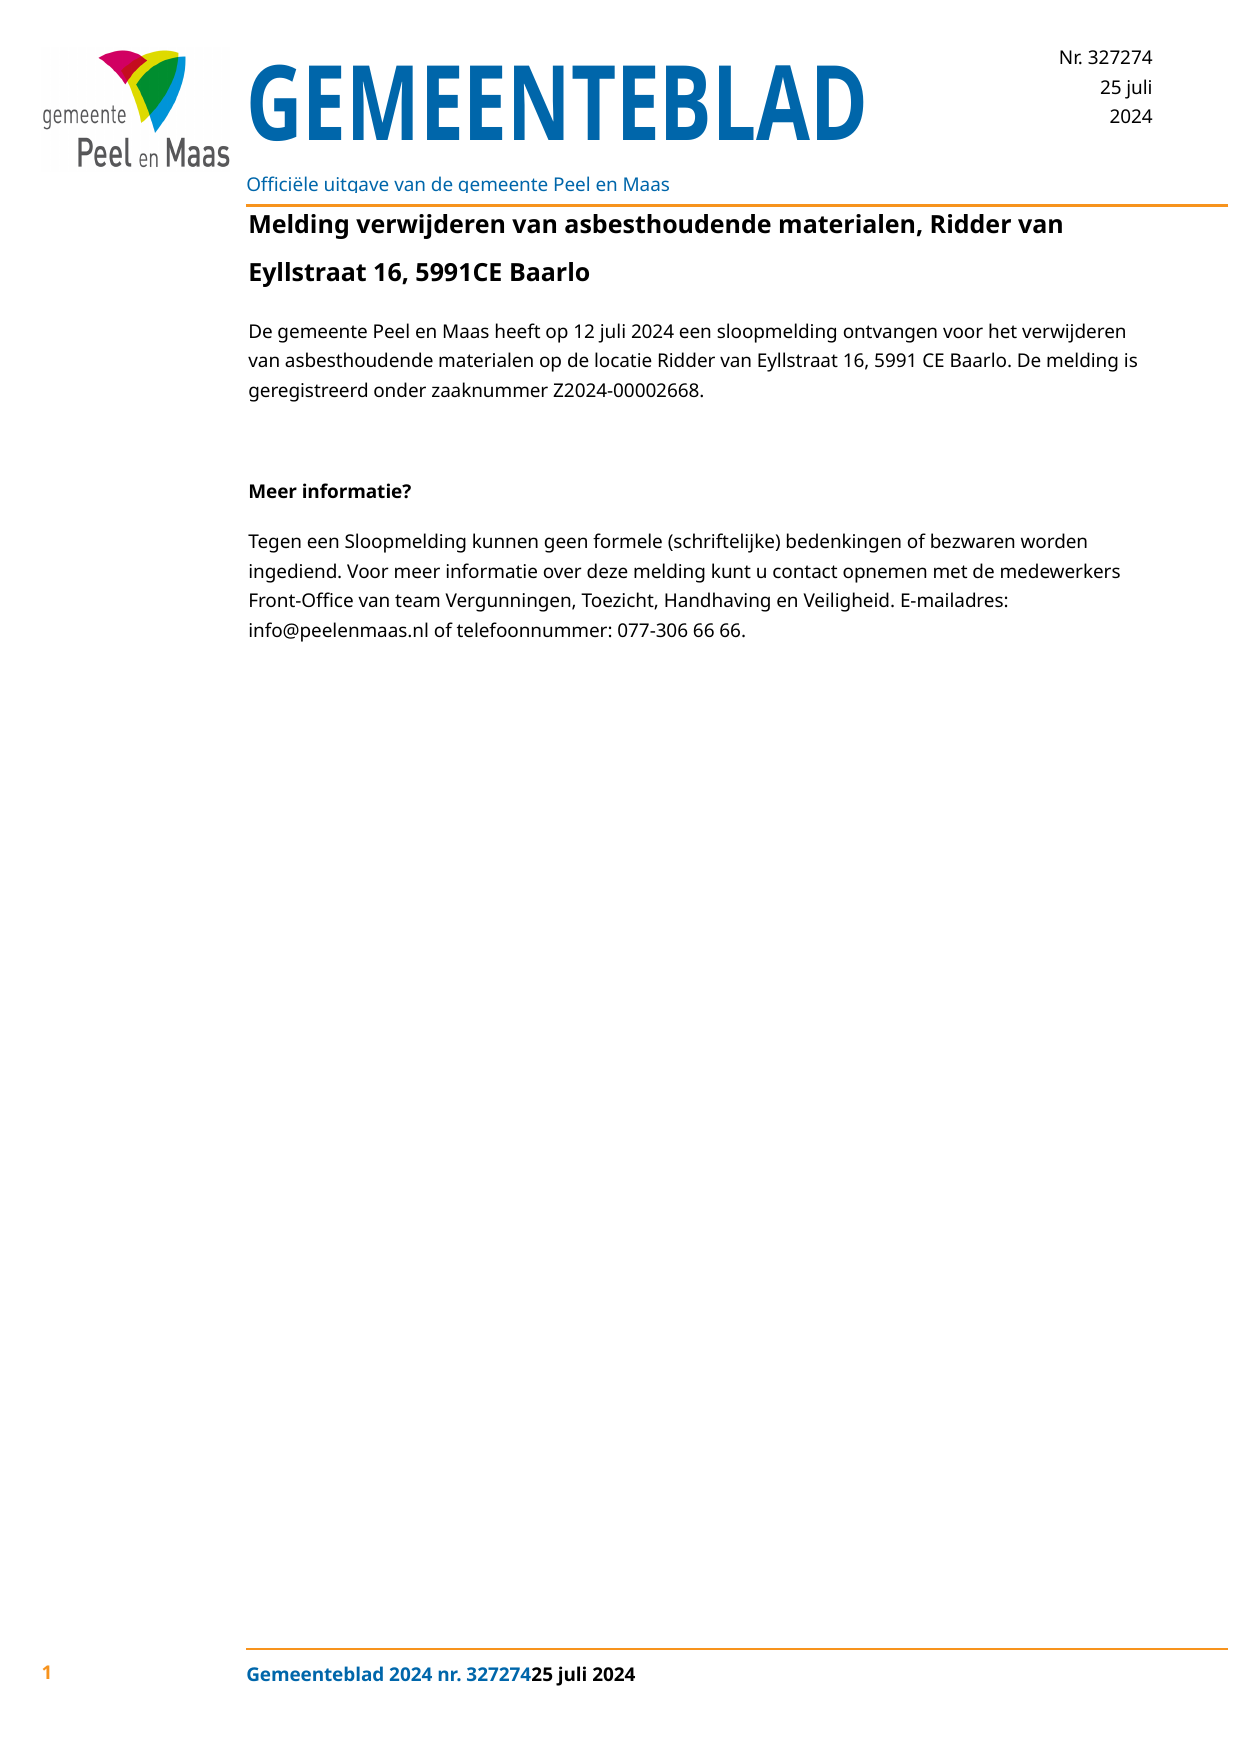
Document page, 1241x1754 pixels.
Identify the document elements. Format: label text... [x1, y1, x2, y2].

text Meer informatie? [248, 478, 1152, 504]
picture [41, 47, 231, 172]
text Tegen een Sloopmelding kunnen geen formele (schriftelijke) bedenkingen of bezwaren worden ingediend. Voor meer informatie over deze melding kunt u contact opnemen met de medewerkers Front-Office van team Vergunningen, Toezicht, Handhaving en Veiligheid. E-mailadres: info@peelenmaas.nl of telefoonnummer: 077-306 66 66. [248, 528, 1152, 643]
text Melding verwijderen van asbesthoudende materialen, Ridder van Eyllstraat 16, 5991CE Baarlo [248, 207, 1152, 288]
text De gemeente Peel en Maas heeft op 12 juli 2024 een sloopmelding ontvangen voor het verwijderen van asbesthoudende materialen op de locatie Ridder van Eyllstraat 16, 5991 CE Baarlo. De melding is geregistreerd onder zaaknummer Z2024-00002668. [248, 318, 1152, 403]
